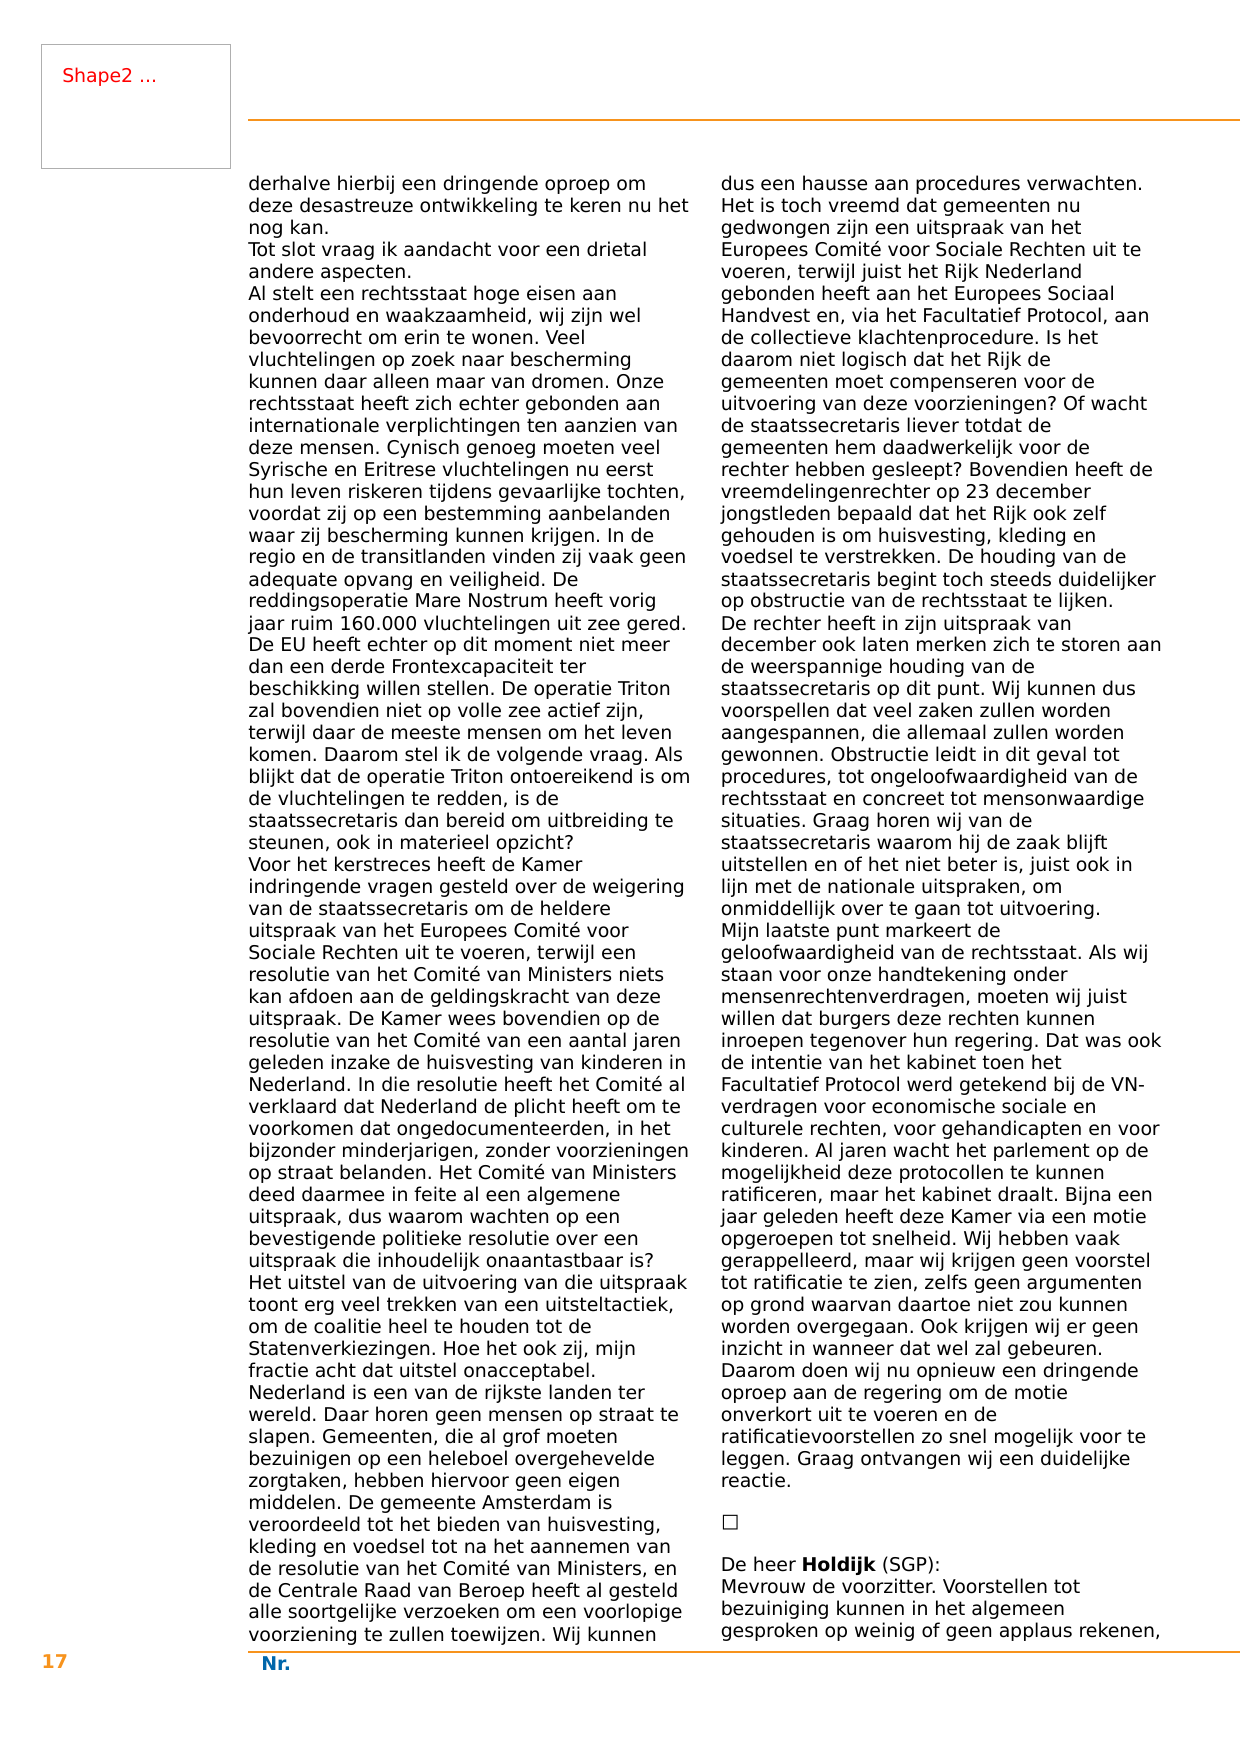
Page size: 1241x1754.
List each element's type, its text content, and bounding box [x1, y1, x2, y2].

text ⬜ [721, 1512, 1163, 1533]
text De rechter heeft in zijn uitspraak van december ook laten merken zich te storen aan de weerspannige houding van de staatssecretaris op dit punt. Wij kunnen dus voorspellen dat veel zaken zullen worden aangespannen, die allemaal zullen worden gewonnen. Obstructie leidt in dit geval tot procedures, tot ongeloofwaardigheid van de rechtsstaat en concreet tot mensonwaardige situaties. Graag horen wij van de staatssecretaris waarom hij de zaak blijft uitstellen en of het niet beter is, juist ook in lijn met de nationale uitspraken, om onmiddellijk over te gaan tot uitvoering. [721, 612, 1163, 920]
text Mevrouw de voorzitter. Voorstellen tot bezuiniging kunnen in het algemeen gesproken op weinig of geen applaus rekenen, [721, 1576, 1163, 1641]
text Het is toch vreemd dat gemeenten nu gedwongen zijn een uitspraak van het Europees Comité voor Sociale Rechten uit te voeren, terwijl juist het Rijk Nederland gebonden heeft aan het Europees Sociaal Handvest en, via het Facultatief Protocol, aan de collectieve klachtenprocedure. Is het daarom niet logisch dat het Rijk de gemeenten moet compenseren voor de uitvoering van deze voorzieningen? Of wacht de staatssecretaris liever totdat de gemeenten hem daadwerkelijk voor de rechter hebben gesleept? Bovendien heeft de vreemdelingenrechter op 23 december jongstleden bepaald dat het Rijk ook zelf gehouden is om huisvesting, kleding en voedsel te verstrekken. De houding van de staatssecretaris begint toch steeds duidelijker op obstructie van de rechtsstaat te lijken. [721, 195, 1163, 612]
text Al stelt een rechtsstaat hoge eisen aan onderhoud en waakzaamheid, wij zijn wel bevoorrecht om erin te wonen. Veel vluchtelingen op zoek naar bescherming kunnen daar alleen maar van dromen. Onze rechtsstaat heeft zich echter gebonden aan internationale verplichtingen ten aanzien van deze mensen. Cynisch genoeg moeten veel Syrische en Eritrese vluchtelingen nu eerst hun leven riskeren tijdens gevaarlijke tochten, voordat zij op een bestemming aanbelanden waar zij bescherming kunnen krijgen. In de regio en de transitlanden vinden zij vaak geen adequate opvang en veiligheid. De reddingsoperatie Mare Nostrum heeft vorig jaar ruim 160.000 vluchtelingen uit zee gered. De EU heeft echter op dit moment niet meer dan een derde Frontexcapaciteit ter beschikking willen stellen. De operatie Triton zal bovendien niet op volle zee actief zijn, terwijl daar de meeste mensen om het leven komen. Daarom stel ik de volgende vraag. Als blijkt dat de operatie Triton ontoereikend is om de vluchtelingen te redden, is de staatssecretaris dan bereid om uitbreiding te steunen, ook in materieel opzicht? [248, 283, 691, 854]
text dus een hausse aan procedures verwachten. [721, 173, 1163, 195]
text Tot slot vraag ik aandacht voor een drietal andere aspecten. [248, 239, 691, 283]
text Het uitstel van de uitvoering van die uitspraak toont erg veel trekken van een uitsteltactiek, om de coalitie heel te houden tot de Statenverkiezingen. Hoe het ook zij, mijn fractie acht dat uitstel onacceptabel. Nederland is een van de rijkste landen ter wereld. Daar horen geen mensen op straat te slapen. Gemeenten, die al grof moeten bezuinigen op een heleboel overgehevelde zorgtaken, hebben hiervoor geen eigen middelen. De gemeente Amsterdam is veroordeeld tot het bieden van huisvesting, kleding en voedsel tot na het aannemen van de resolutie van het Comité van Ministers, en de Centrale Raad van Beroep heeft al gesteld alle soortgelijke verzoeken om een voorlopige voorziening te zullen toewijzen. Wij kunnen [248, 1272, 691, 1645]
text Voor het kerstreces heeft de Kamer indringende vragen gesteld over de weigering van de staatssecretaris om de heldere uitspraak van het Europees Comité voor Sociale Rechten uit te voeren, terwijl een resolutie van het Comité van Ministers niets kan afdoen aan de geldingskracht van deze uitspraak. De Kamer wees bovendien op de resolutie van het Comité van een aantal jaren geleden inzake de huisvesting van kinderen in Nederland. In die resolutie heeft het Comité al verklaard dat Nederland de plicht heeft om te voorkomen dat ongedocumenteerden, in het bijzonder minderjarigen, zonder voorzieningen op straat belanden. Het Comité van Ministers deed daarmee in feite al een algemene uitspraak, dus waarom wachten op een bevestigende politieke resolutie over een uitspraak die inhoudelijk onaantastbaar is? [248, 854, 691, 1272]
text Mijn laatste punt markeert de geloofwaardigheid van de rechtsstaat. Als wij staan voor onze handtekening onder mensenrechtenverdragen, moeten wij juist willen dat burgers deze rechten kunnen inroepen tegenover hun regering. Dat was ook de intentie van het kabinet toen het Facultatief Protocol werd getekend bij de VN-verdragen voor economische sociale en culturele rechten, voor gehandicapten en voor kinderen. Al jaren wacht het parlement op de mogelijkheid deze protocollen te kunnen ratificeren, maar het kabinet draalt. Bijna een jaar geleden heeft deze Kamer via een motie opgeroepen tot snelheid. Wij hebben vaak gerappelleerd, maar wij krijgen geen voorstel tot ratificatie te zien, zelfs geen argumenten op grond waarvan daartoe niet zou kunnen worden overgegaan. Ook krijgen wij er geen inzicht in wanneer dat wel zal gebeuren. Daarom doen wij nu opnieuw een dringende oproep aan de regering om de motie onverkort uit te voeren en de ratificatievoorstellen zo snel mogelijk voor te leggen. Graag ontvangen wij een duidelijke reactie. [721, 920, 1163, 1492]
text derhalve hierbij een dringende oproep om deze desastreuze ontwikkeling te keren nu het nog kan. [248, 173, 691, 239]
text De heer Holdijk (SGP): [721, 1553, 1163, 1576]
